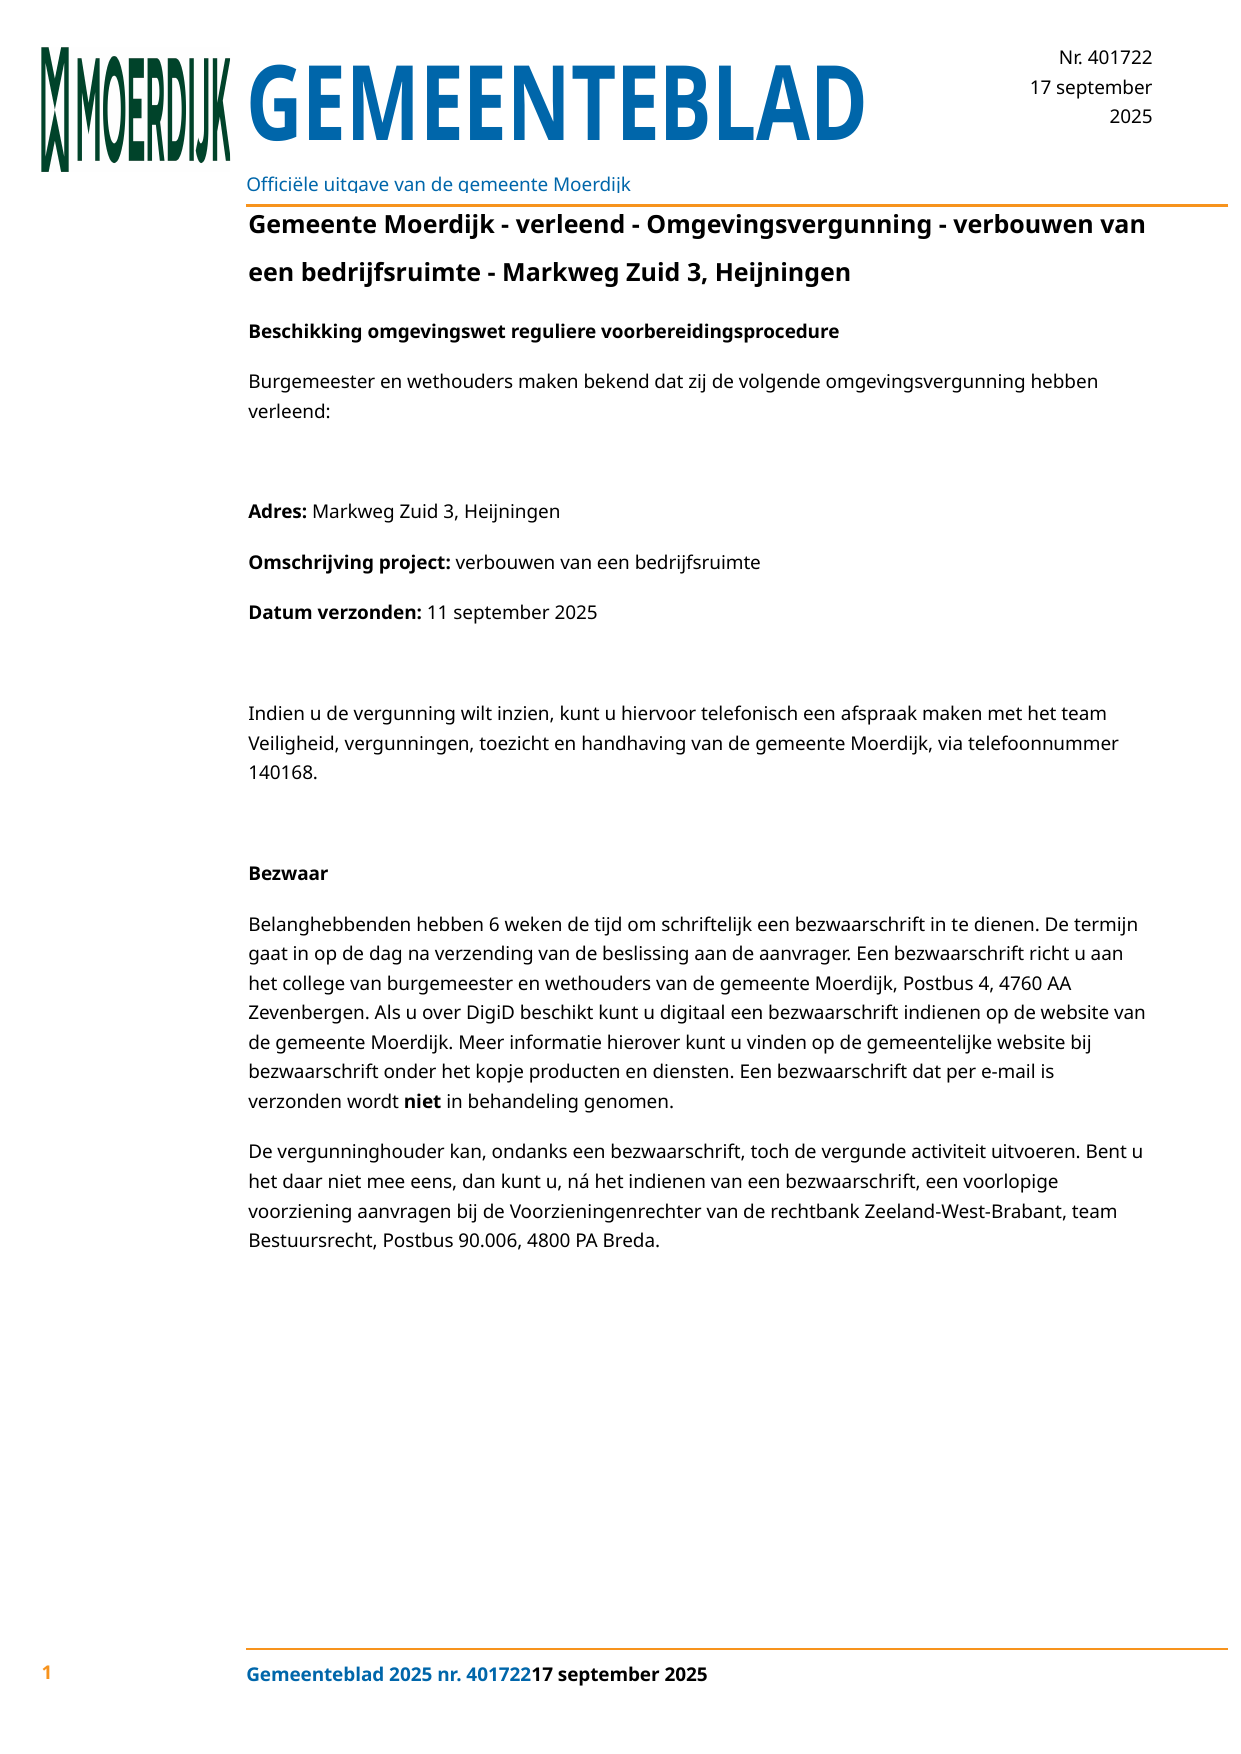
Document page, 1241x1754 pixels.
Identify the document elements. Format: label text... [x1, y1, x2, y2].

text Belanghebbenden hebben 6 weken de tijd om schriftelijk een bezwaarschrift in te dienen. De termijn gaat in op de dag na verzending van de beslissing aan de aanvrager. Een bezwaarschrift richt u aan het college van burgemeester en wethouders van de gemeente Moerdijk, Postbus 4, 4760 AA Zevenbergen. Als u over DigiD beschikt kunt u digitaal een bezwaarschrift indienen op de website van de gemeente Moerdijk. Meer informatie hierover kunt u vinden op de gemeentelijke website bij bezwaarschrift onder het kopje producten en diensten. Een bezwaarschrift dat per e-mail is verzonden wordt niet in behandeling genomen. [248, 911, 1152, 1114]
text Datum verzonden: 11 september 2025 [248, 599, 1152, 625]
text Gemeente Moerdijk - verleend - Omgevingsvergunning - verbouwen van een bedrijfsruimte - Markweg Zuid 3, Heijningen [248, 207, 1152, 288]
text Omschrijving project: verbouwen van een bedrijfsruimte [248, 549, 1152, 575]
text Adres: Markweg Zuid 3, Heijningen [248, 499, 1152, 524]
text Indien u de vergunning wilt inzien, kunt u hiervoor telefonisch een afspraak maken met het team Veiligheid, vergunningen, toezicht en handhaving van de gemeente Moerdijk, via telefoonnummer 140168. [248, 700, 1152, 785]
text Beschikking omgevingswet reguliere voorbereidingsprocedure [248, 318, 1152, 344]
text Burgemeester en wethouders maken bekend dat zij de volgende omgevingsvergunning hebben verleend: [248, 368, 1152, 424]
picture [41, 47, 231, 172]
text De vergunninghouder kan, ondanks een bezwaarschrift, toch de vergunde activiteit uitvoeren. Bent u het daar niet mee eens, dan kunt u, ná het indienen van een bezwaarschrift, een voorlopige voorziening aanvragen bij de Voorzieningenrechter van de rechtbank Zeeland-West-Brabant, team Bestuursrecht, Postbus 90.006, 4800 PA Breda. [248, 1139, 1152, 1253]
text Bezwaar [248, 860, 1152, 886]
